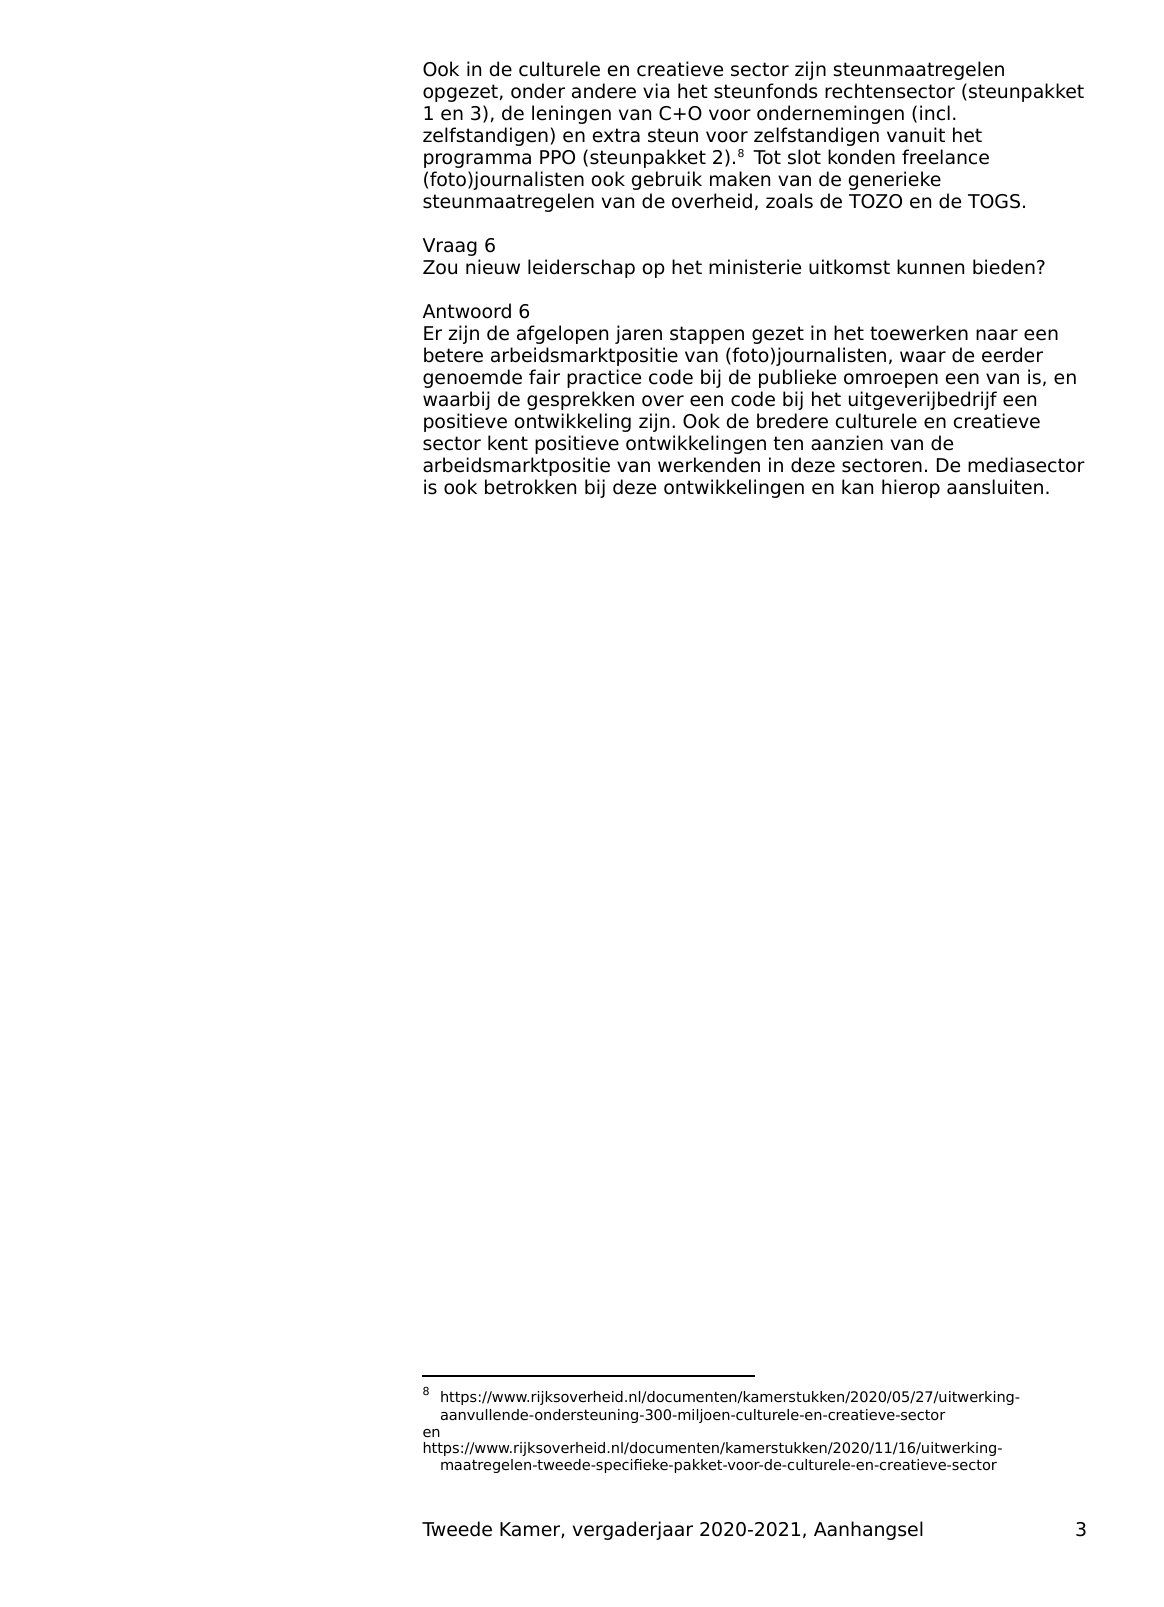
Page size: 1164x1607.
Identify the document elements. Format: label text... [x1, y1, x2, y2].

text en [422, 1424, 1087, 1441]
text https://www.rijksoverheid.nl/documenten/kamerstukken/2020/11/16/uitwerking-maatregelen-tweede-specifieke-pakket-voor-de-culturele-en-creatieve-sector [422, 1441, 1087, 1474]
text Vraag 6 [422, 235, 1087, 257]
text https://www.rijksoverheid.nl/documenten/kamerstukken/2020/05/27/uitwerking-aanvullende-ondersteuning-300-miljoen-culturele-en-creatieve-sector [422, 1385, 1087, 1424]
text Zou nieuw leiderschap op het ministerie uitkomst kunnen bieden? [422, 257, 1087, 279]
text Er zijn de afgelopen jaren stappen gezet in het toewerken naar een betere arbeidsmarktpositie van (foto)journalisten, waar de eerder genoemde fair practice code bij de publieke omroepen een van is, en waarbij de gesprekken over een code bij het uitgeverijbedrijf een positieve ontwikkeling zijn. Ook de bredere culturele en creatieve sector kent positieve ontwikkelingen ten aanzien van de arbeidsmarktpositie van werkenden in deze sectoren. De mediasector is ook betrokken bij deze ontwikkelingen en kan hierop aansluiten. [422, 323, 1087, 499]
text Ook in de culturele en creatieve sector zijn steunmaatregelen opgezet, onder andere via het steunfonds rechtensector (steunpakket 1 en 3), de leningen van C+O voor ondernemingen (incl. zelfstandigen) en extra steun voor zelfstandigen vanuit het programma PPO (steunpakket 2). Tot slot konden freelance (foto)journalisten ook gebruik maken van de generieke steunmaatregelen van de overheid, zoals de TOZO en de TOGS. [422, 59, 1087, 213]
text Antwoord 6 [422, 301, 1087, 323]
